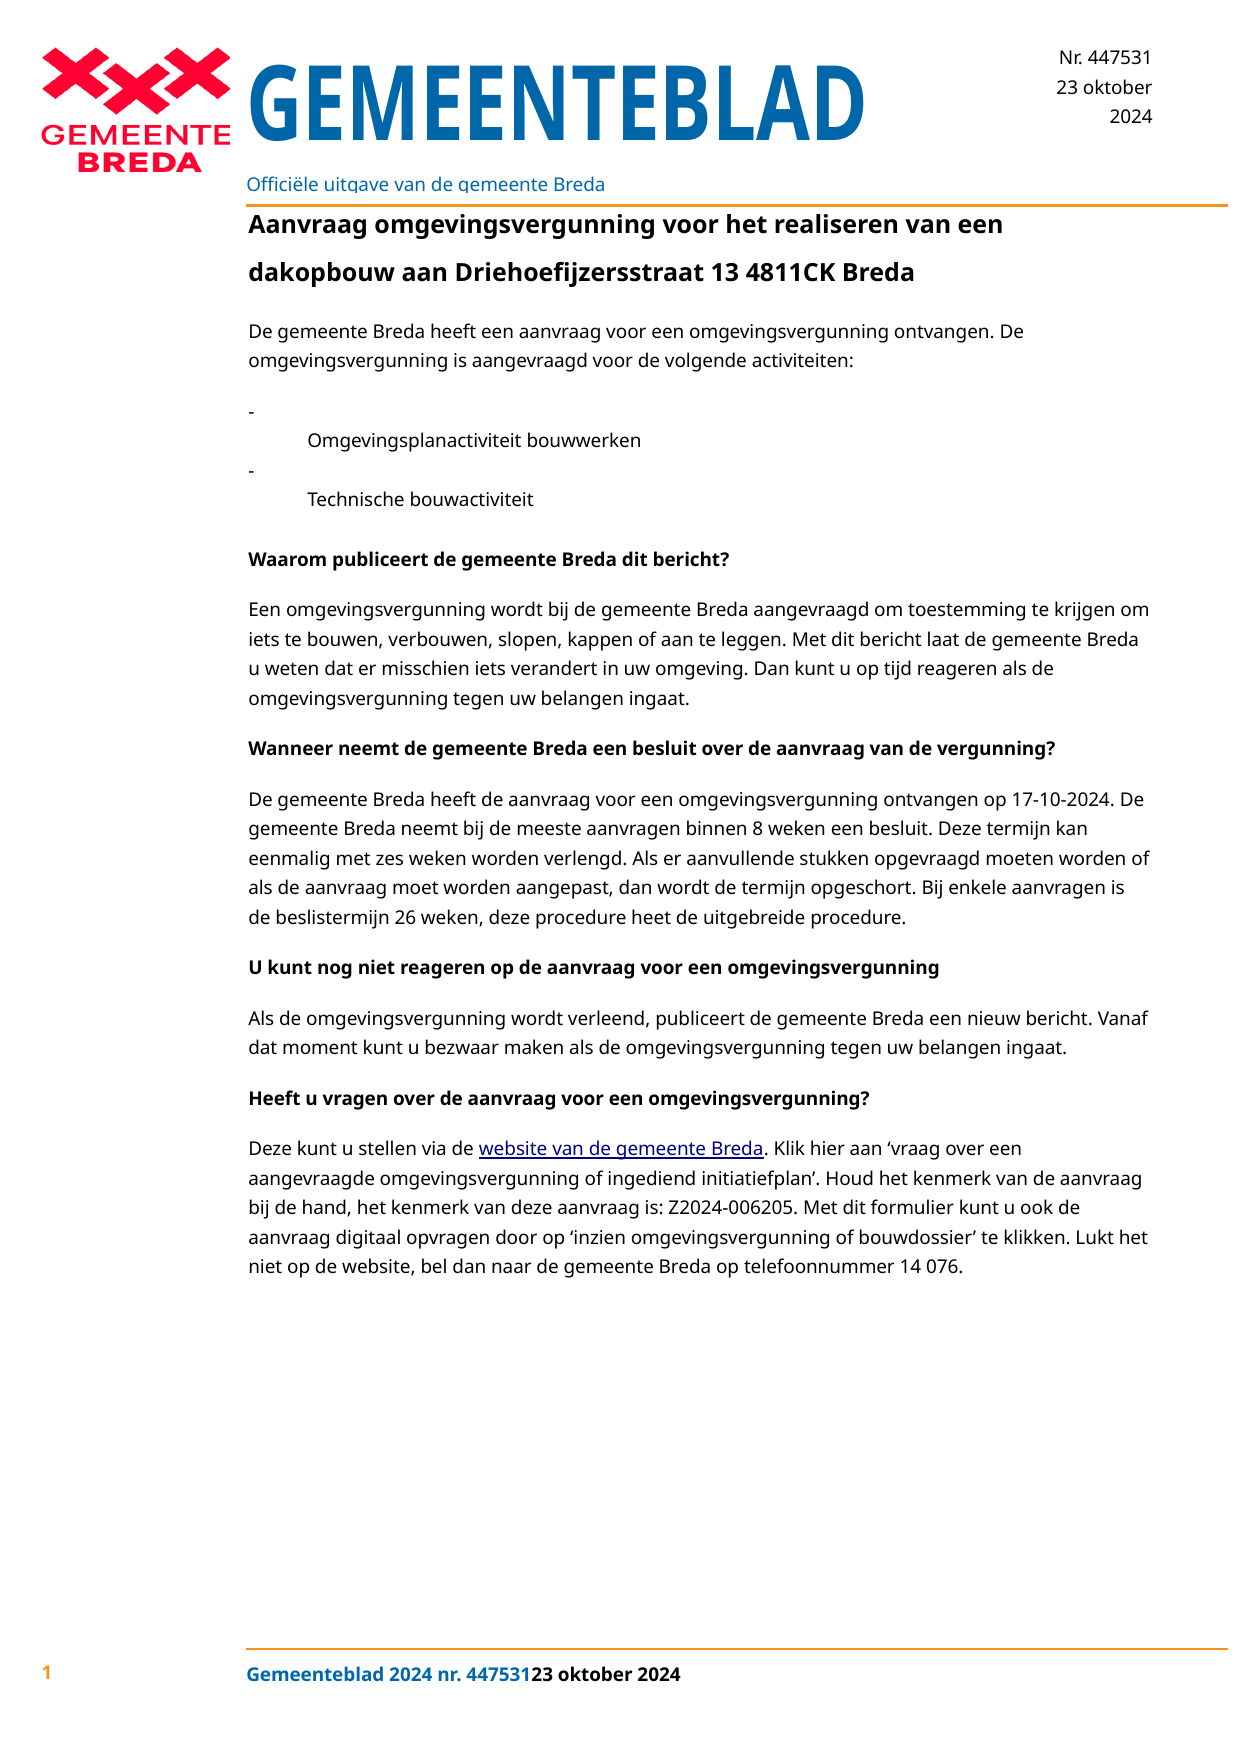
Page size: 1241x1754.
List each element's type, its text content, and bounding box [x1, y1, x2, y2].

text U kunt nog niet reageren op de aanvraag voor een omgevingsvergunning [248, 954, 1152, 980]
text Wanneer neemt de gemeente Breda een besluit over de aanvraag van de vergunning? [248, 735, 1152, 761]
text Waarom publiceert de gemeente Breda dit bericht? [248, 546, 1152, 572]
text Heeft u vragen over de aanvraag voor een omgevingsvergunning? [248, 1085, 1152, 1111]
list Technische bouwactiviteit [248, 487, 1152, 512]
text De gemeente Breda heeft een aanvraag voor een omgevingsvergunning ontvangen. De omgevingsvergunning is aangevraagd voor de volgende activiteiten: [248, 318, 1152, 373]
text De gemeente Breda heeft de aanvraag voor een omgevingsvergunning ontvangen op 17-10-2024. De gemeente Breda neemt bij de meeste aanvragen binnen 8 weken een besluit. Deze termijn kan eenmalig met zes weken worden verlengd. Als er aanvullende stukken opgevraagd moeten worden of als de aanvraag moet worden aangepast, dan wordt de termijn opgeschort. Bij enkele aanvragen is de beslistermijn 26 weken, deze procedure heet de uitgebreide procedure. [248, 786, 1152, 930]
text Een omgevingsvergunning wordt bij de gemeente Breda aangevraagd om toestemming te krijgen om iets te bouwen, verbouwen, slopen, kappen of aan te leggen. Met dit bericht laat de gemeente Breda u weten dat er misschien iets verandert in uw omgeving. Dan kunt u op tijd reageren als de omgevingsvergunning tegen uw belangen ingaat. [248, 596, 1152, 711]
text Als de omgevingsvergunning wordt verleend, publiceert de gemeente Breda een nieuw bericht. Vanaf dat moment kunt u bezwaar maken als de omgevingsvergunning tegen uw belangen ingaat. [248, 1005, 1152, 1060]
picture [41, 47, 231, 172]
text Deze kunt u stellen via de website van de gemeente Breda. Klik hier aan ‘vraag over een aangevraagde omgevingsvergunning of ingediend initiatiefplan’. Houd het kenmerk van de aanvraag bij de hand, het kenmerk van deze aanvraag is: Z2024-006205. Met dit formulier kunt u ook de aanvraag digitaal opvragen door op ‘inzien omgevingsvergunning of bouwdossier’ te klikken. Lukt het niet op de website, bel dan naar de gemeente Breda op telefoonnummer 14 076. [248, 1135, 1152, 1279]
list Omgevingsplanactiviteit bouwwerken [248, 427, 1152, 453]
text Aanvraag omgevingsvergunning voor het realiseren van een dakopbouw aan Driehoefijzersstraat 13 4811CK Breda [248, 207, 1152, 288]
